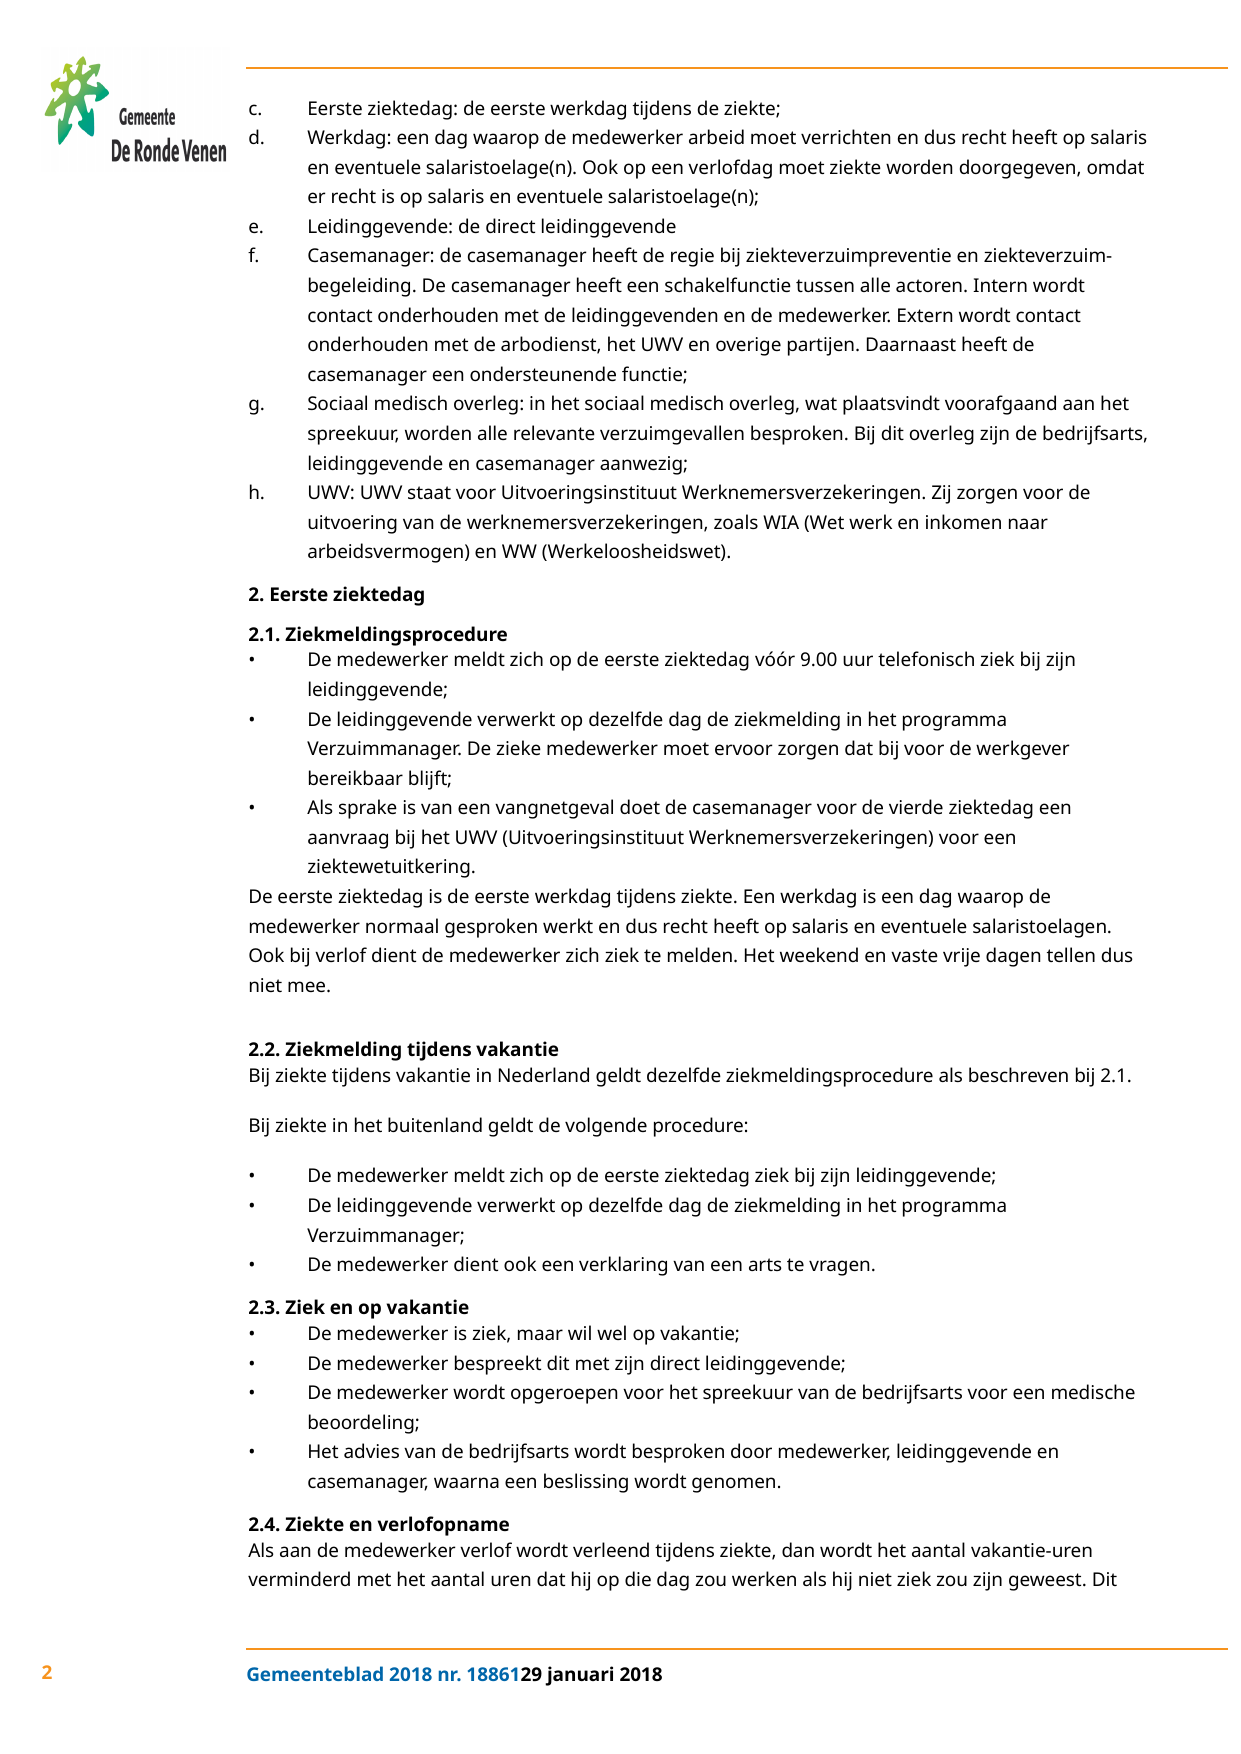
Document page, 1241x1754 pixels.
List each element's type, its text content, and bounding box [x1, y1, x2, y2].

list UWV: UWV staat voor Uitvoeringsinstituut Werknemersverzekeringen. Zij zorgen voor de uitvoering van de werknemersverzekeringen, zoals WIA (Wet werk en inkomen naar arbeidsvermogen) en WW (Werkeloosheidswet). [248, 479, 1152, 564]
list Werkdag: een dag waarop de medewerker arbeid moet verrichten en dus recht heeft op salaris en eventuele salaristoelage(n). Ook op een verlofdag moet ziekte worden doorgegeven, omdat er recht is op salaris en eventuele salaristoelage(n); [248, 124, 1152, 209]
text Bij ziekte in het buitenland geldt de volgende procedure: [248, 1112, 1152, 1138]
text De eerste ziektedag is de eerste werkdag tijdens ziekte. Een werkdag is een dag waarop de medewerker normaal gesproken werkt en dus recht heeft op salaris en eventuele salaristoelagen. Ook bij verlof dient de medewerker zich ziek te melden. Het weekend en vaste vrije dagen tellen dus niet mee. [248, 883, 1152, 998]
list De leidinggevende verwerkt op dezelfde dag de ziekmelding in het programma Verzuimmanager. De zieke medewerker moet ervoor zorgen dat bij voor de werkgever bereikbaar blijft; [248, 706, 1152, 791]
text 2. Eerste ziektedag [248, 582, 1152, 607]
list Casemanager: de casemanager heeft de regie bij ziekteverzuimpreventie en ziekteverzuim-begeleiding. De casemanager heeft een schakelfunctie tussen alle actoren. Intern wordt contact onderhouden met de leidinggevenden en de medewerker. Extern wordt contact onderhouden met de arbodienst, het UWV en overige partijen. Daarnaast heeft de casemanager een ondersteunende functie; [248, 243, 1152, 387]
text 2.3. Ziek en op vakantie [248, 1294, 1152, 1320]
list De medewerker meldt zich op de eerste ziektedag ziek bij zijn leidinggevende; [248, 1163, 1152, 1188]
text Bij ziekte tijdens vakantie in Nederland geldt dezelfde ziekmeldingsprocedure als beschreven bij 2.1. [248, 1062, 1152, 1087]
list De medewerker dient ook een verklaring van een arts te vragen. [248, 1251, 1152, 1277]
list De leidinggevende verwerkt op dezelfde dag de ziekmelding in het programma Verzuimmanager; [248, 1192, 1152, 1247]
list Sociaal medisch overleg: in het sociaal medisch overleg, wat plaatsvindt voorafgaand aan het spreekuur, worden alle relevante verzuimgevallen besproken. Bij dit overleg zijn de bedrijfsarts, leidinggevende en casemanager aanwezig; [248, 391, 1152, 476]
text 2.4. Ziekte en verlofopname [248, 1511, 1152, 1537]
list Eerste ziektedag: de eerste werkdag tijdens de ziekte; [248, 95, 1152, 121]
list De medewerker wordt opgeroepen voor het spreekuur van de bedrijfsarts voor een medische beoordeling; [248, 1379, 1152, 1435]
text 2.2. Ziekmelding tijdens vakantie [248, 1036, 1152, 1062]
list Als sprake is van een vangnetgeval doet de casemanager voor de vierde ziektedag een aanvraag bij het UWV (Uitvoeringsinstituut Werknemersverzekeringen) voor een ziektewetuitkering. [248, 794, 1152, 879]
list De medewerker bespreekt dit met zijn direct leidinggevende; [248, 1350, 1152, 1376]
list Leidinggevende: de direct leidinggevende [248, 213, 1152, 239]
text 2.1. Ziekmeldingsprocedure [248, 621, 1152, 647]
text Als aan de medewerker verlof wordt verleend tijdens ziekte, dan wordt het aantal vakantie-uren verminderd met het aantal uren dat hij op die dag zou werken als hij niet ziek zou zijn geweest. Dit [248, 1537, 1152, 1592]
list De medewerker meldt zich op de eerste ziektedag vóór 9.00 uur telefonisch ziek bij zijn leidinggevende; [248, 647, 1152, 702]
list Het advies van de bedrijfsarts wordt besproken door medewerker, leidinggevende en casemanager, waarna een beslissing wordt genomen. [248, 1438, 1152, 1494]
list De medewerker is ziek, maar wil wel op vakantie; [248, 1320, 1152, 1346]
picture [41, 47, 231, 172]
